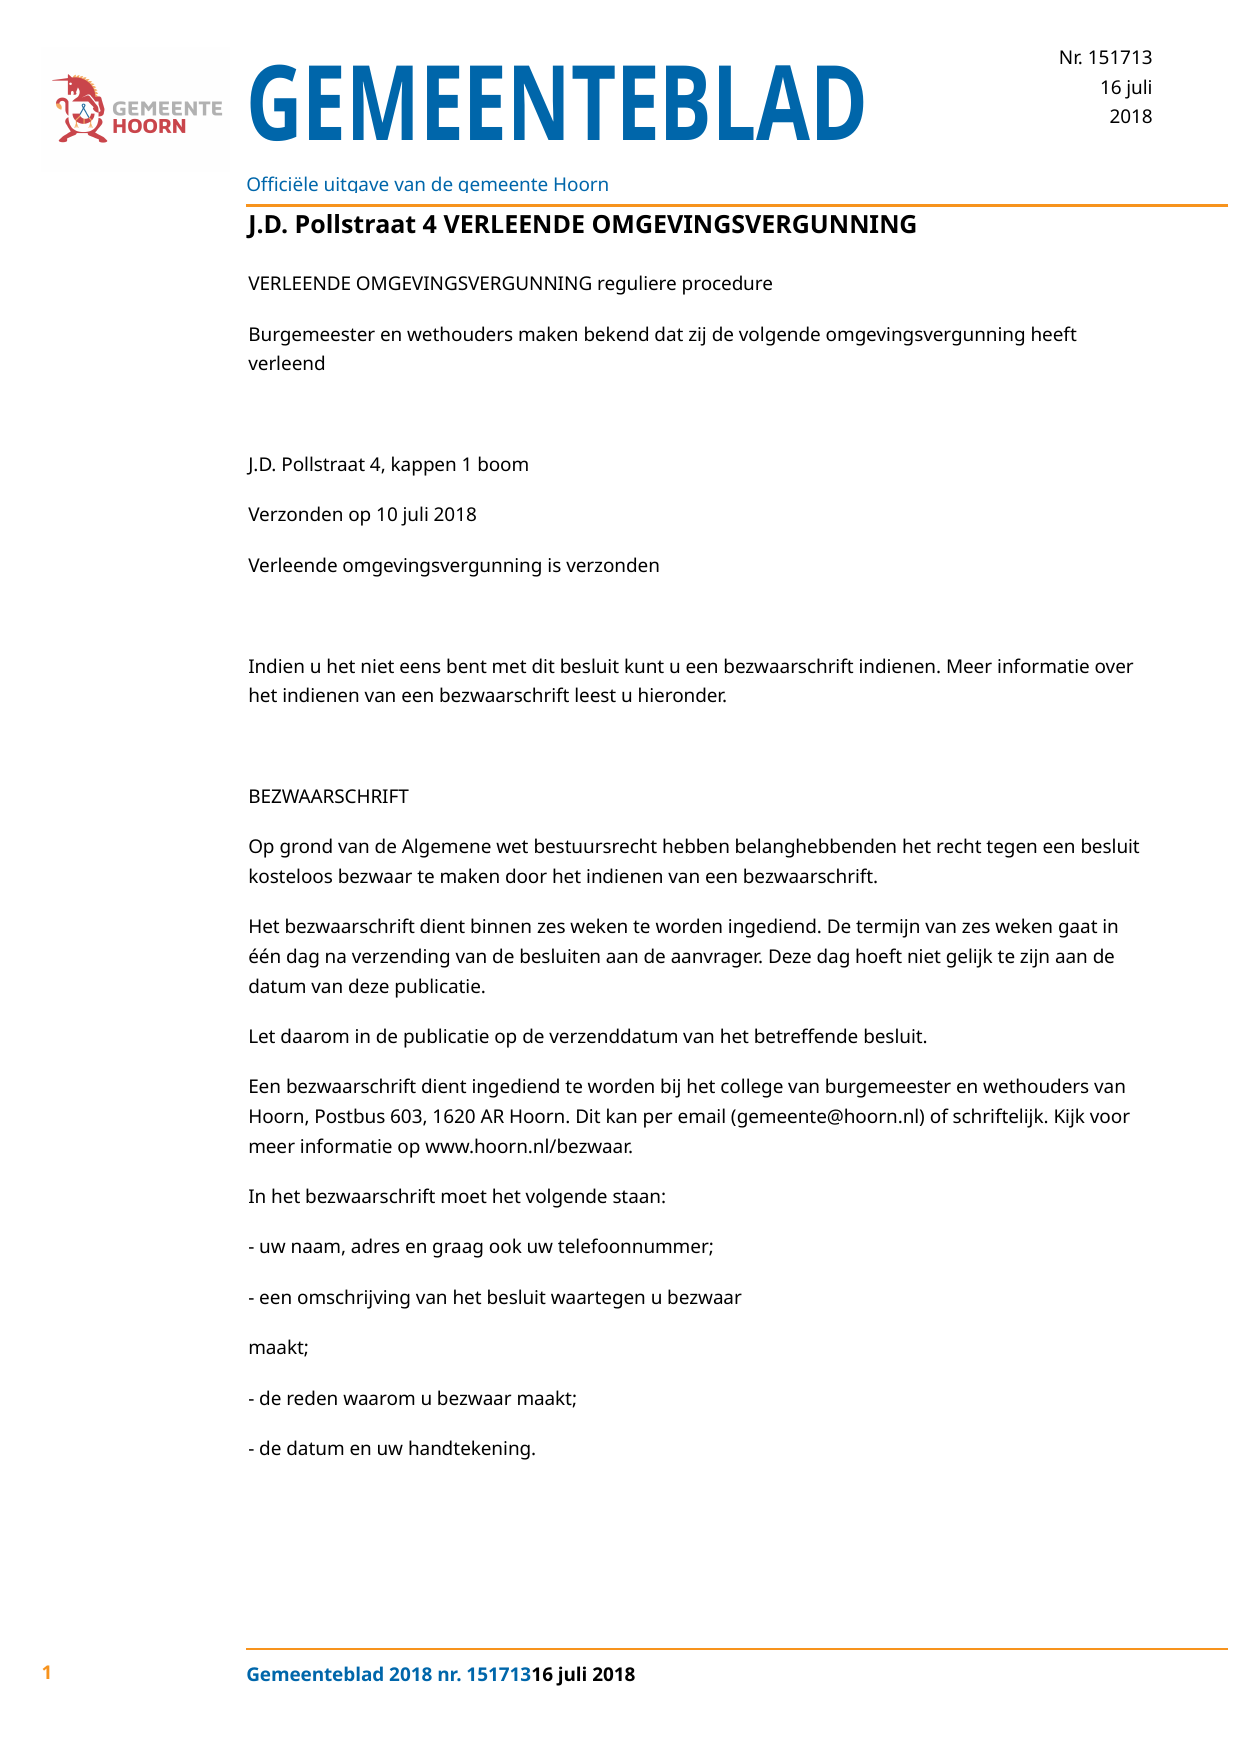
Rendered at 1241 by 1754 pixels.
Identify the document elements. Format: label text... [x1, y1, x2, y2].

text - uw naam, adres en graag ook uw telefoonnummer; [248, 1234, 1152, 1259]
text Let daarom in de publicatie op de verzenddatum van het betreffende besluit. [248, 1023, 1152, 1049]
text VERLEENDE OMGEVINGSVERGUNNING reguliere procedure [248, 270, 1152, 296]
text J.D. Pollstraat 4 VERLEENDE OMGEVINGSVERGUNNING [248, 207, 1152, 241]
text - de datum en uw handtekening. [248, 1435, 1152, 1461]
text In het bezwaarschrift moet het volgende staan: [248, 1183, 1152, 1209]
picture [41, 47, 231, 172]
text J.D. Pollstraat 4, kappen 1 boom [248, 451, 1152, 477]
text BEZWAARSCHRIFT [248, 783, 1152, 809]
text - een omschrijving van het besluit waartegen u bezwaar [248, 1284, 1152, 1310]
text Op grond van de Algemene wet bestuursrecht hebben belanghebbenden het recht tegen een besluit kosteloos bezwaar te maken door het indienen van een bezwaarschrift. [248, 834, 1152, 889]
text maakt; [248, 1334, 1152, 1360]
text Een bezwaarschrift dient ingediend te worden bij het college van burgemeester en wethouders van Hoorn, Postbus 603, 1620 AR Hoorn. Dit kan per email (gemeente@hoorn.nl) of schriftelijk. Kijk voor meer informatie op www.hoorn.nl/bezwaar. [248, 1074, 1152, 1158]
text Het bezwaarschrift dient binnen zes weken te worden ingediend. De termijn van zes weken gaat in één dag na verzending van de besluiten aan de aanvrager. Deze dag hoeft niet gelijk te zijn aan de datum van deze publicatie. [248, 914, 1152, 998]
text Indien u het niet eens bent met dit besluit kunt u een bezwaarschrift indienen. Meer informatie over het indienen van een bezwaarschrift leest u hieronder. [248, 653, 1152, 708]
text - de reden waarom u bezwaar maakt; [248, 1385, 1152, 1411]
text Verzonden op 10 juli 2018 [248, 502, 1152, 527]
text Burgemeester en wethouders maken bekend dat zij de volgende omgevingsvergunning heeft verleend [248, 321, 1152, 376]
text Verleende omgevingsvergunning is verzonden [248, 552, 1152, 578]
